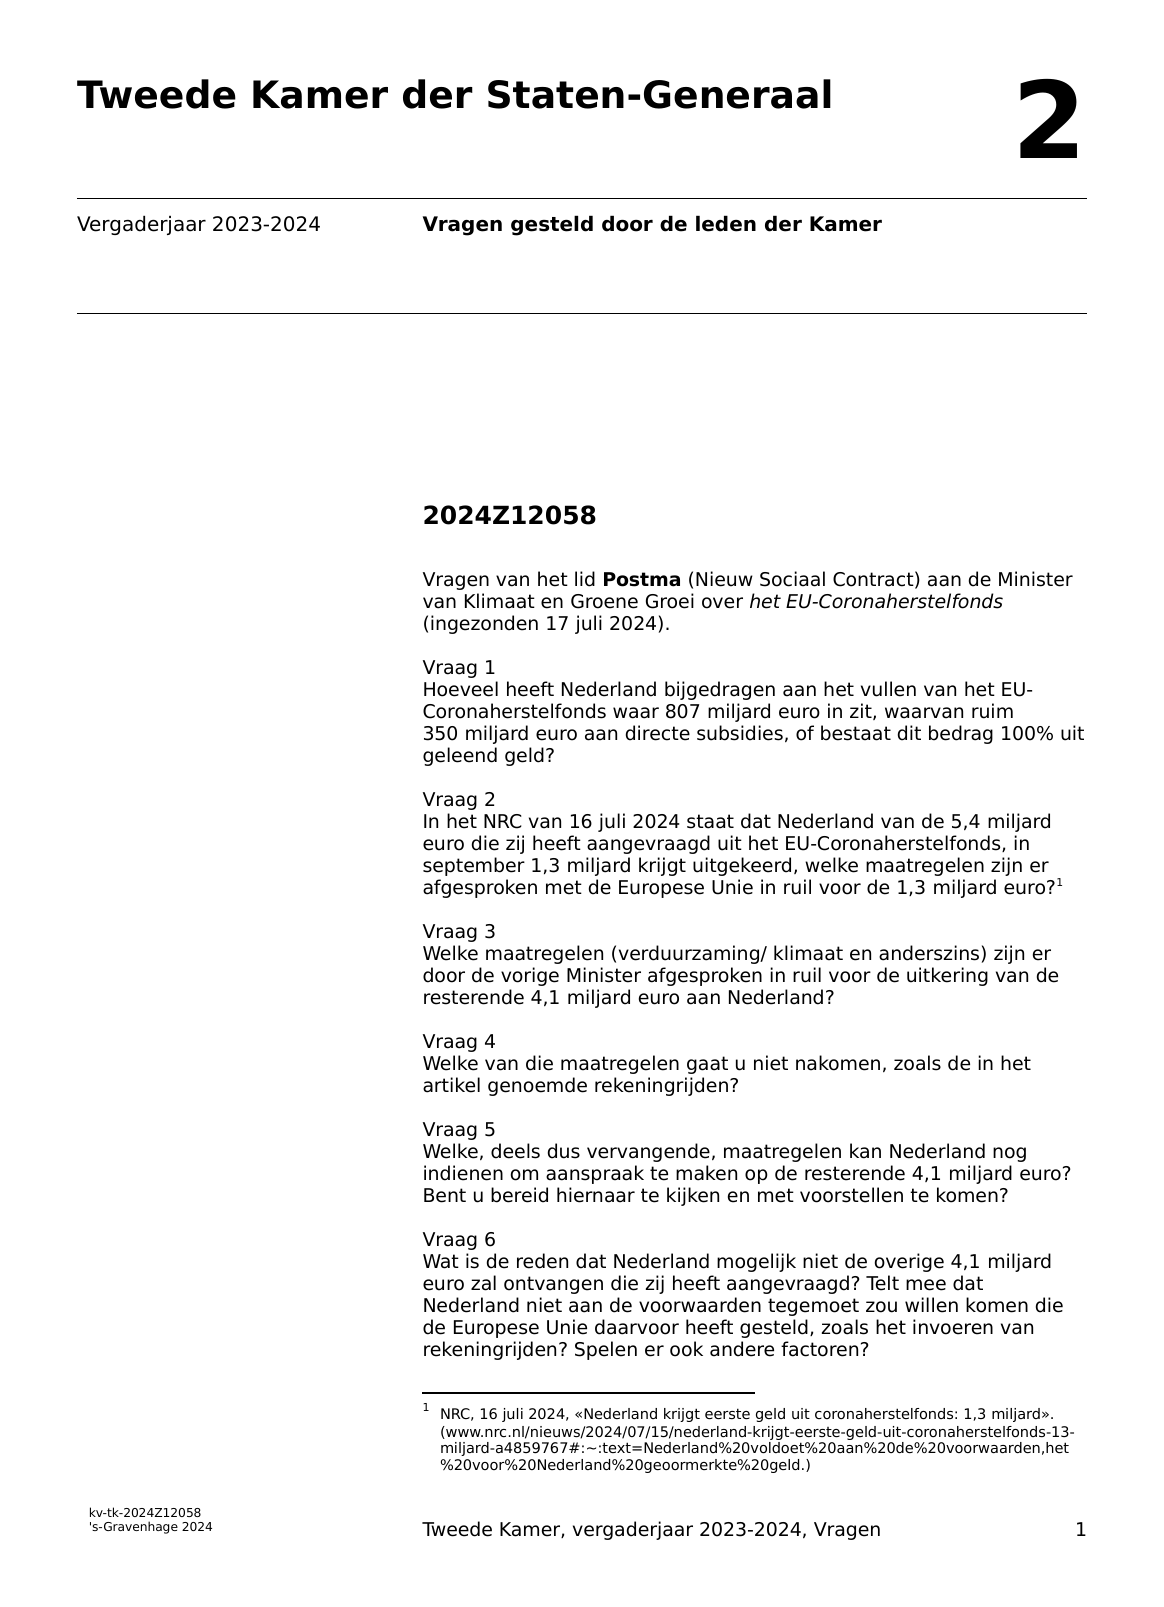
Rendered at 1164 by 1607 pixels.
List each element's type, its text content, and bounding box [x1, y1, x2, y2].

text Welke maatregelen (verduurzaming/ klimaat en anderszins) zijn er door de vorige Minister afgesproken in ruil voor de uitkering van de resterende 4,1 miljard euro aan Nederland? [422, 943, 1087, 1009]
text Vraag 4 [422, 1031, 1087, 1053]
text 2024Z12058 [422, 501, 1087, 531]
text Hoeveel heeft Nederland bijgedragen aan het vullen van het EU-Coronaherstelfonds waar 807 miljard euro in zit, waarvan ruim 350 miljard euro aan directe subsidies, of bestaat dit bedrag 100% uit geleend geld? [422, 679, 1087, 767]
text In het NRC van 16 juli 2024 staat dat Nederland van de 5,4 miljard euro die zij heeft aangevraagd uit het EU-Coronaherstelfonds, in september 1,3 miljard krijgt uitgekeerd, welke maatregelen zijn er afgesproken met de Europese Unie in ruil voor de 1,3 miljard euro? [422, 811, 1087, 899]
text Welke van die maatregelen gaat u niet nakomen, zoals de in het artikel genoemde rekeningrijden? [422, 1053, 1087, 1097]
text Vraag 3 [422, 921, 1087, 943]
text Vraag 5 [422, 1119, 1087, 1141]
text Vragen van het lid Postma (Nieuw Sociaal Contract) aan de Minister van Klimaat en Groene Groei over het EU-Coronaherstelfonds (ingezonden 17 juli 2024). [422, 569, 1087, 635]
text Welke, deels dus vervangende, maatregelen kan Nederland nog indienen om aanspraak te maken op de resterende 4,1 miljard euro? Bent u bereid hiernaar te kijken en met voorstellen te komen? [422, 1141, 1087, 1207]
text kv-tk-2024Z12058 [88, 1506, 323, 1520]
text Vraag 6 [422, 1229, 1087, 1251]
table_header 2 [886, 59, 1087, 198]
table_cell Vergaderjaar 2023-2024 [77, 199, 422, 313]
text Vraag 2 [422, 789, 1087, 811]
text 's-Gravenhage 2024 [88, 1520, 323, 1534]
text NRC, 16 juli 2024, «Nederland krijgt eerste geld uit coronaherstelfonds: 1,3 miljard». (www.nrc.nl/nieuws/2024/07/15/nederland-krijgt-eerste-geld-uit-coronaherstelfonds-13-miljard-a4859767#:~:text=Nederland%20voldoet%20aan%20de%20voorwaarden,het%20voor%20Nederland%20geoormerkte%20geld.) [422, 1402, 1087, 1474]
table_header Tweede Kamer der Staten-Generaal [77, 59, 886, 198]
text Wat is de reden dat Nederland mogelijk niet de overige 4,1 miljard euro zal ontvangen die zij heeft aangevraagd? Telt mee dat Nederland niet aan de voorwaarden tegemoet zou willen komen die de Europese Unie daarvoor heeft gesteld, zoals het invoeren van rekeningrijden? Spelen er ook andere factoren? [422, 1251, 1087, 1361]
text Vraag 1 [422, 657, 1087, 679]
table_cell Vragen gesteld door de leden der Kamer [422, 199, 1087, 313]
